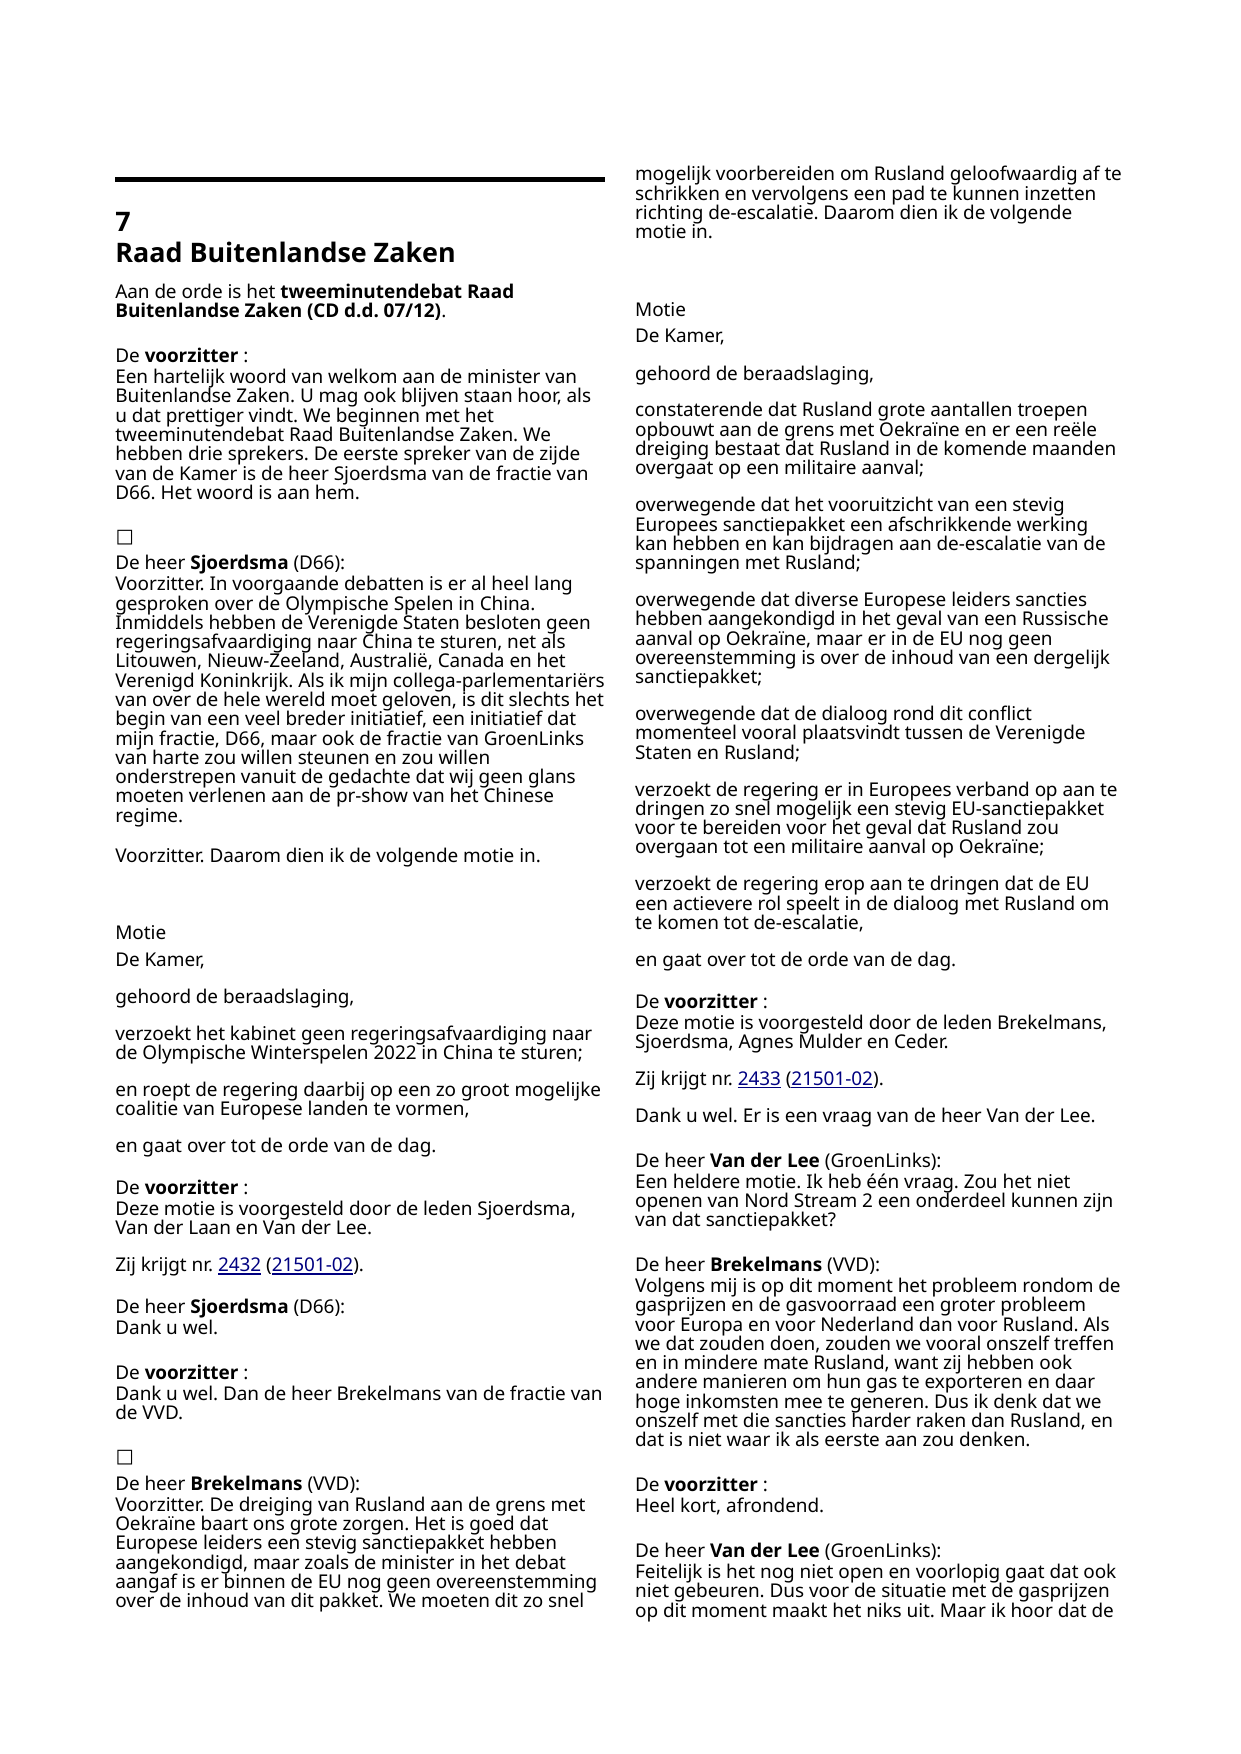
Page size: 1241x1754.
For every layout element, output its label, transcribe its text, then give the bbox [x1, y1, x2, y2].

text De heer Brekelmans (VVD): [115, 1470, 605, 1496]
text Dank u wel. Dan de heer Brekelmans van de fractie van de VVD. [115, 1385, 605, 1423]
text De voorzitter : [635, 988, 1125, 1014]
text gehoord de beraadslaging, [635, 364, 1125, 384]
text Dank u wel. Er is een vraag van de heer Van der Lee. [635, 1107, 1125, 1126]
text overwegende dat het vooruitzicht van een stevig Europees sanctiepakket een afschrikkende werking kan hebben en kan bijdragen aan de-escalatie van de spanningen met Rusland; [635, 496, 1125, 573]
text Een heldere motie. Ik heb één vraag. Zou het niet openen van Nord Stream 2 een onderdeel kunnen zijn van dat sanctiepakket? [635, 1173, 1125, 1231]
text en gaat over tot de orde van de dag. [115, 1137, 605, 1157]
text Raad Buitenlandse Zaken [115, 239, 605, 283]
text overwegende dat de dialoog rond dit conflict momenteel vooral plaatsvindt tussen de Verenigde Staten en Rusland; [635, 705, 1125, 763]
text De heer Sjoerdsma (D66): [115, 1293, 605, 1319]
text Aan de orde is het tweeminutendebat Raad Buitenlandse Zaken (CD d.d. 07/12). [115, 283, 605, 322]
text De voorzitter : [115, 342, 605, 368]
text 7 [115, 203, 605, 239]
text verzoekt de regering erop aan te dringen dat de EU een actievere rol speelt in de dialoog met Rusland om te komen tot de-escalatie, [635, 875, 1125, 933]
text De voorzitter : [635, 1471, 1125, 1497]
text De heer Van der Lee (GroenLinks): [635, 1537, 1125, 1563]
text constaterende dat Rusland grote aantallen troepen opbouwt aan de grens met Oekraïne en er een reële dreiging bestaat dat Rusland in de komende maanden overgaat op een militaire aanval; [635, 401, 1125, 478]
text verzoekt de regering er in Europees verband op aan te dringen zo snel mogelijk een stevig EU-sanctiepakket voor te bereiden voor het geval dat Rusland zou overgaan tot een militaire aanval op Oekraïne; [635, 781, 1125, 858]
text De voorzitter : [115, 1359, 605, 1385]
text ⬜ [115, 1444, 605, 1470]
text Voorzitter. De dreiging van Rusland aan de grens met Oekraïne baart ons grote zorgen. Het is goed dat Europese leiders een stevig sanctiepakket hebben aangekondigd, maar zoals de minister in het debat aangaf is er binnen de EU nog geen overeenstemming over de inhoud van dit pakket. We moeten dit zo snel [115, 1496, 605, 1611]
text Heel kort, afrondend. [635, 1497, 1125, 1516]
text Zij krijgt nr. 2433 (21501-02). [635, 1070, 1125, 1089]
text overwegende dat diverse Europese leiders sancties hebben aangekondigd in het geval van een Russische aanval op Oekraïne, maar er in de EU nog geen overeenstemming is over de inhoud van een dergelijk sanctiepakket; [635, 591, 1125, 687]
text Deze motie is voorgesteld door de leden Brekelmans, Sjoerdsma, Agnes Mulder en Ceder. [635, 1014, 1125, 1052]
text verzoekt het kabinet geen regeringsafvaardiging naar de Olympische Winterspelen 2022 in China te sturen; [115, 1025, 605, 1063]
text ⬜ [115, 524, 605, 549]
text mogelijk voorbereiden om Rusland geloofwaardig af te schrikken en vervolgens een pad te kunnen inzetten richting de-escalatie. Daarom dien ik de volgende motie in. [635, 165, 1125, 242]
text Deze motie is voorgesteld door de leden Sjoerdsma, Van der Laan en Van der Lee. [115, 1200, 605, 1239]
text Voorzitter. In voorgaande debatten is er al heel lang gesproken over de Olympische Spelen in China. Inmiddels hebben de Verenigde Staten besloten geen regeringsafvaardiging naar China te sturen, net als Litouwen, Nieuw-Zeeland, Australië, Canada en het Verenigd Koninkrijk. Als ik mijn collega-parlementariërs van over de hele wereld moet geloven, is dit slechts het begin van een veel breder initiatief, een initiatief dat mijn fractie, D66, maar ook de fractie van GroenLinks van harte zou willen steunen en zou willen onderstrepen vanuit de gedachte dat wij geen glans moeten verlenen aan de pr-show van het Chinese regime. [115, 575, 605, 826]
text Motie [115, 919, 605, 945]
text De voorzitter : [115, 1174, 605, 1200]
text De heer Van der Lee (GroenLinks): [635, 1147, 1125, 1173]
text gehoord de beraadslaging, [115, 988, 605, 1007]
text Voorzitter. Daarom dien ik de volgende motie in. [115, 847, 605, 866]
text Een hartelijk woord van welkom aan de minister van Buitenlandse Zaken. U mag ook blijven staan hoor, als u dat prettiger vindt. We beginnen met het tweeminutendebat Raad Buitenlandse Zaken. We hebben drie sprekers. De eerste spreker van de zijde van de Kamer is de heer Sjoerdsma van de fractie van D66. Het woord is aan hem. [115, 368, 605, 503]
text en roept de regering daarbij op een zo groot mogelijke coalitie van Europese landen te vormen, [115, 1081, 605, 1120]
text Volgens mij is op dit moment het probleem rondom de gasprijzen en de gasvoorraad een groter probleem voor Europa en voor Nederland dan voor Rusland. Als we dat zouden doen, zouden we vooral onszelf treffen en in mindere mate Rusland, want zij hebben ook andere manieren om hun gas te exporteren en daar hoge inkomsten mee te generen. Dus ik denk dat we onszelf met die sancties harder raken dan Rusland, en dat is niet waar ik als eerste aan zou denken. [635, 1277, 1125, 1451]
text en gaat over tot de orde van de dag. [635, 951, 1125, 970]
text Motie [635, 296, 1125, 322]
text De Kamer, [635, 327, 1125, 347]
text De Kamer, [115, 951, 605, 970]
text De heer Sjoerdsma (D66): [115, 549, 605, 575]
text Feitelijk is het nog niet open en voorlopig gaat dat ook niet gebeuren. Dus voor de situatie met de gasprijzen op dit moment maakt het niks uit. Maar ik hoor dat de [635, 1563, 1125, 1621]
text Zij krijgt nr. 2432 (21501-02). [115, 1256, 605, 1276]
text De heer Brekelmans (VVD): [635, 1251, 1125, 1277]
text Dank u wel. [115, 1319, 605, 1338]
